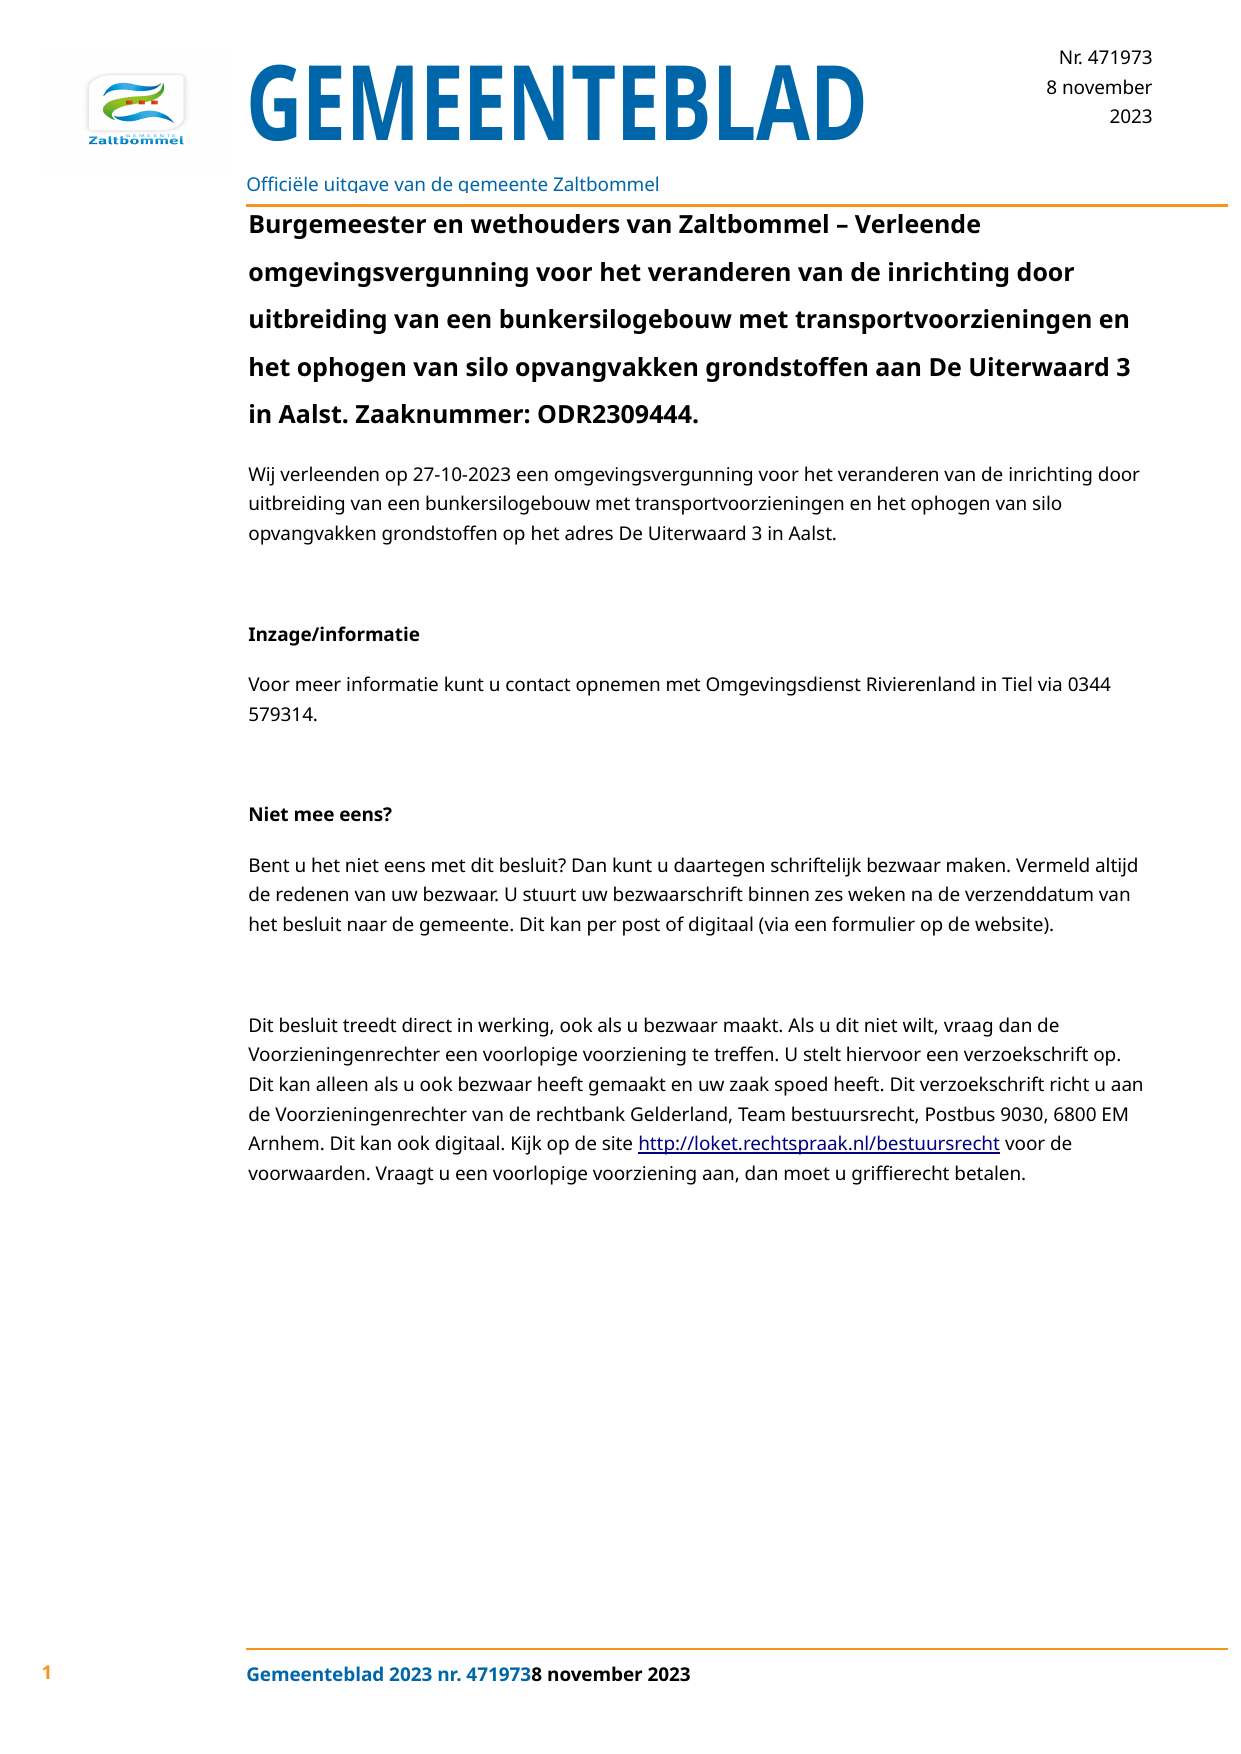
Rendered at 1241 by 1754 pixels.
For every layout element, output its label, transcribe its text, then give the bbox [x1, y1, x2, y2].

text Voor meer informatie kunt u contact opnemen met Omgevingsdienst Rivierenland in Tiel via 0344 579314. [248, 671, 1152, 726]
text Niet mee eens? [248, 802, 1152, 827]
text Bent u het niet eens met dit besluit? Dan kunt u daartegen schriftelijk bezwaar maken. Vermeld altijd de redenen van uw bezwaar. U stuurt uw bezwaarschrift binnen zes weken na de verzenddatum van het besluit naar de gemeente. Dit kan per post of digitaal (via een formulier op de website). [248, 852, 1152, 937]
text Burgemeester en wethouders van Zaltbommel – Verleende omgevingsvergunning voor het veranderen van de inrichting door uitbreiding van een bunkersilogebouw met transportvoorzieningen en het ophogen van silo opvangvakken grondstoffen aan De Uiterwaard 3 in Aalst. Zaaknummer: ODR2309444. [248, 207, 1152, 431]
text Inzage/informatie [248, 621, 1152, 646]
text Wij verleenden op 27-10-2023 een omgevingsvergunning voor het veranderen van de inrichting door uitbreiding van een bunkersilogebouw met transportvoorzieningen en het ophogen van silo opvangvakken grondstoffen op het adres De Uiterwaard 3 in Aalst. [248, 461, 1152, 546]
picture [41, 47, 231, 172]
text Dit besluit treedt direct in werking, ook als u bezwaar maakt. Als u dit niet wilt, vraag dan de Voorzieningenrechter een voorlopige voorziening te treffen. U stelt hiervoor een verzoekschrift op. Dit kan alleen als u ook bezwaar heeft gemaakt en uw zaak spoed heeft. Dit verzoekschrift richt u aan de Voorzieningenrechter van de rechtbank Gelderland, Team bestuursrecht, Postbus 9030, 6800 EM Arnhem. Dit kan ook digitaal. Kijk op de site http://loket.rechtspraak.nl/bestuursrecht voor de voorwaarden. Vraagt u een voorlopige voorziening aan, dan moet u griffierecht betalen. [248, 1012, 1152, 1186]
